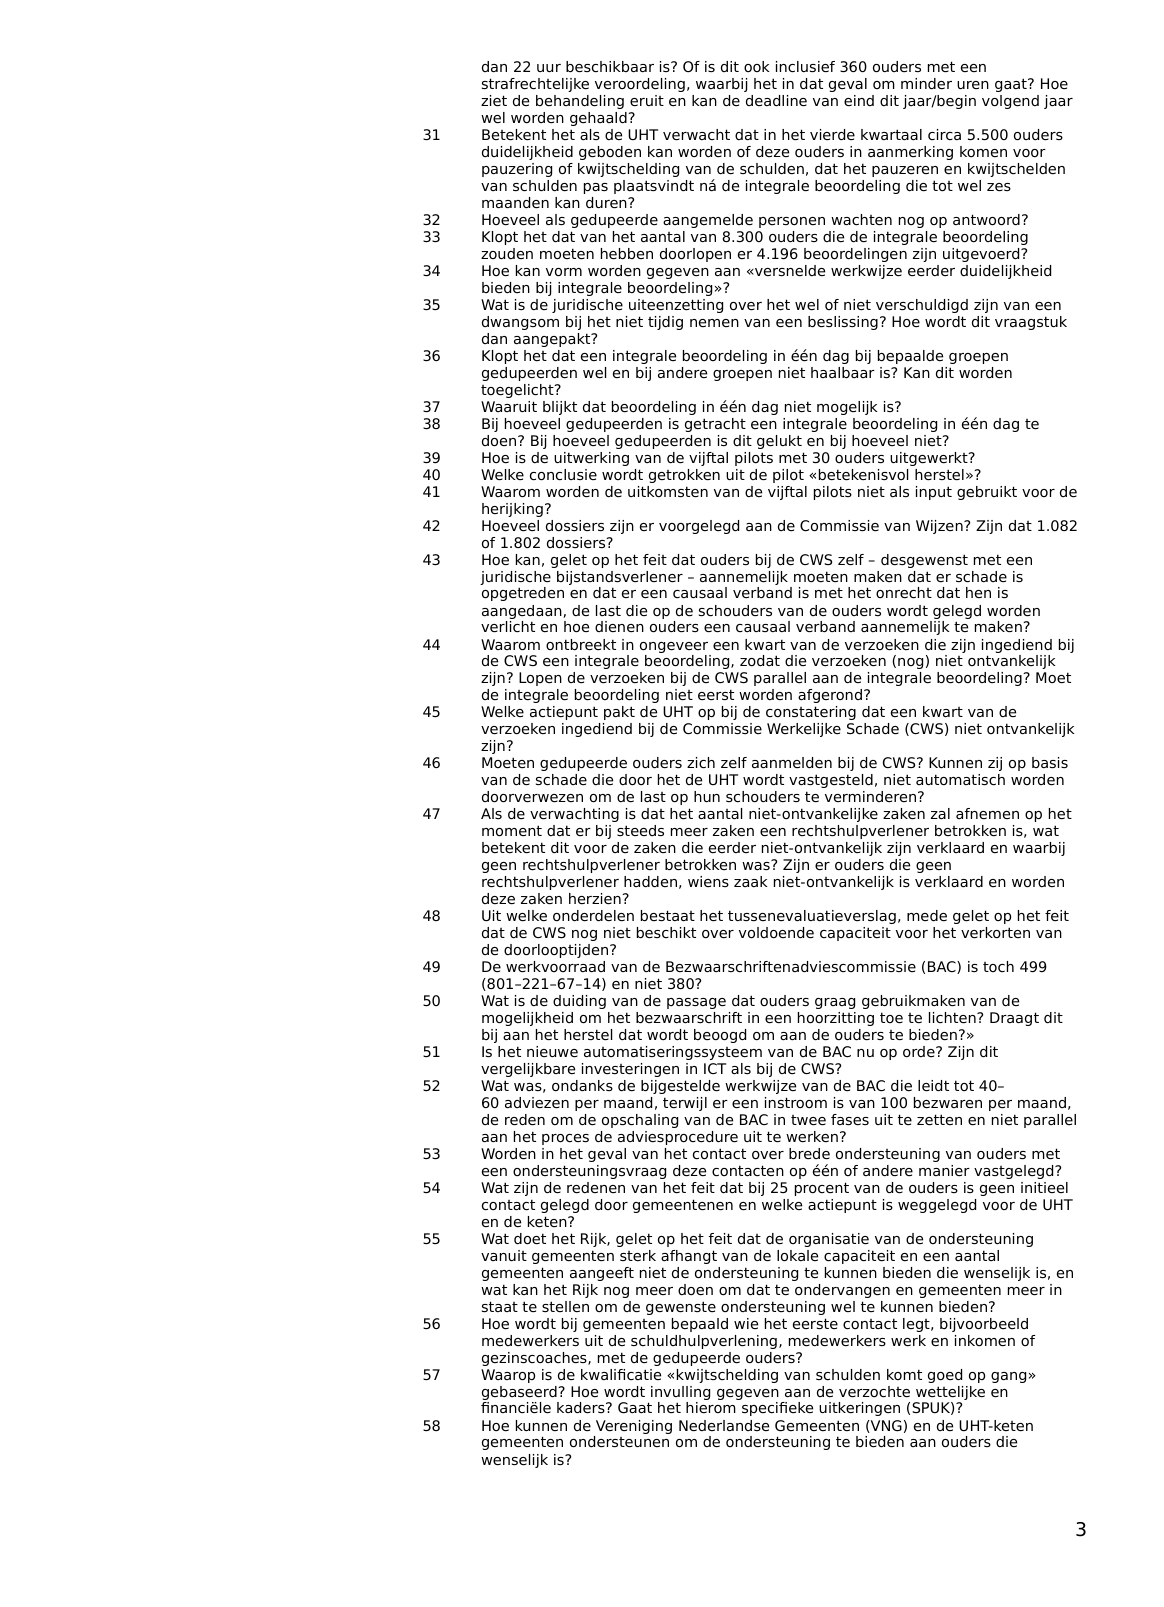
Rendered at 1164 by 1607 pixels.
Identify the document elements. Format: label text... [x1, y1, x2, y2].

table_cell 35 [422, 297, 475, 348]
table_cell Waaruit blijkt dat beoordeling in één dag niet mogelijk is? [475, 399, 1087, 416]
table_cell Is het nieuwe automatiseringssysteem van de BAC nu op orde? Zijn dit vergelijkbare investeringen in ICT als bij de CWS? [475, 1044, 1087, 1078]
table_cell Hoeveel dossiers zijn er voorgelegd aan de Commissie van Wijzen? Zijn dat 1.082 of 1.802 dossiers? [475, 518, 1087, 551]
table_cell 37 [422, 399, 475, 416]
table_cell Wat is de juridische uiteenzetting over het wel of niet verschuldigd zijn van een dwangsom bij het niet tijdig nemen van een beslissing? Hoe wordt dit vraagstuk dan aangepakt? [475, 297, 1087, 348]
table_cell 45 [422, 704, 475, 755]
table_cell 57 [422, 1366, 475, 1417]
table_cell 52 [422, 1078, 475, 1146]
table_cell 41 [422, 484, 475, 517]
table_cell 47 [422, 806, 475, 908]
table_cell Betekent het als de UHT verwacht dat in het vierde kwartaal circa 5.500 ouders duidelijkheid geboden kan worden of deze ouders in aanmerking komen voor pauzering of kwijtschelding van de schulden, dat het pauzeren en kwijtschelden van schulden pas plaatsvindt ná de integrale beoordeling die tot wel zes maanden kan duren? [475, 127, 1087, 212]
table_cell Welke conclusie wordt getrokken uit de pilot «betekenisvol herstel»? [475, 467, 1087, 483]
table_cell Hoe kan, gelet op het feit dat ouders bij de CWS zelf – desgewenst met een juridische bijstandsverlener – aannemelijk moeten maken dat er schade is opgetreden en dat er een causaal verband is met het onrecht dat hen is aangedaan, de last die op de schouders van de ouders wordt gelegd worden verlicht en hoe dienen ouders een causaal verband aannemelijk te maken? [475, 551, 1087, 636]
table_cell 33 [422, 229, 475, 263]
table_cell 42 [422, 518, 475, 551]
table_cell Worden in het geval van het contact over brede ondersteuning van ouders met een ondersteuningsvraag deze contacten op één of andere manier vastgelegd? [475, 1146, 1087, 1180]
table_cell Hoe kunnen de Vereniging Nederlandse Gemeenten (VNG) en de UHT-keten gemeenten ondersteunen om de ondersteuning te bieden aan ouders die wenselijk is? [475, 1418, 1087, 1468]
table_cell 53 [422, 1146, 475, 1180]
table_cell 50 [422, 993, 475, 1044]
table_cell Moeten gedupeerde ouders zich zelf aanmelden bij de CWS? Kunnen zij op basis van de schade die door het de UHT wordt vastgesteld, niet automatisch worden doorverwezen om de last op hun schouders te verminderen? [475, 755, 1087, 806]
table_cell 55 [422, 1231, 475, 1316]
table_cell 56 [422, 1316, 475, 1366]
table_cell 49 [422, 959, 475, 993]
table_cell 58 [422, 1418, 475, 1468]
table_cell 40 [422, 467, 475, 483]
table_cell Waarom ontbreekt in ongeveer een kwart van de verzoeken die zijn ingediend bij de CWS een integrale beoordeling, zodat die verzoeken (nog) niet ontvankelijk zijn? Lopen de verzoeken bij de CWS parallel aan de integrale beoordeling? Moet de integrale beoordeling niet eerst worden afgerond? [475, 636, 1087, 704]
table_cell Waarop is de kwalificatie «kwijtschelding van schulden komt goed op gang» gebaseerd? Hoe wordt invulling gegeven aan de verzochte wettelijke en financiële kaders? Gaat het hierom specifieke uitkeringen (SPUK)? [475, 1366, 1087, 1417]
table_cell 34 [422, 263, 475, 297]
table_cell Hoe wordt bij gemeenten bepaald wie het eerste contact legt, bijvoorbeeld medewerkers uit de schuldhulpverlening, medewerkers werk en inkomen of gezinscoaches, met de gedupeerde ouders? [475, 1316, 1087, 1366]
table_cell Wat was, ondanks de bijgestelde werkwijze van de BAC die leidt tot 40–60 adviezen per maand, terwijl er een instroom is van 100 bezwaren per maand, de reden om de opschaling van de BAC in twee fases uit te zetten en niet parallel aan het proces de adviesprocedure uit te werken? [475, 1078, 1087, 1146]
table_cell De werkvoorraad van de Bezwaarschriftenadviescommissie (BAC) is toch 499 (801–221–67–14) en niet 380? [475, 959, 1087, 993]
table_cell Wat zijn de redenen van het feit dat bij 25 procent van de ouders is geen initieel contact gelegd door gemeentenen en welke actiepunt is weggelegd voor de UHT en de keten? [475, 1180, 1087, 1231]
table_cell Wat doet het Rijk, gelet op het feit dat de organisatie van de ondersteuning vanuit gemeenten sterk afhangt van de lokale capaciteit en een aantal gemeenten aangeeft niet de ondersteuning te kunnen bieden die wenselijk is, en wat kan het Rijk nog meer doen om dat te ondervangen en gemeenten meer in staat te stellen om de gewenste ondersteuning wel te kunnen bieden? [475, 1231, 1087, 1316]
table_cell 44 [422, 636, 475, 704]
table_cell Klopt het dat een integrale beoordeling in één dag bij bepaalde groepen gedupeerden wel en bij andere groepen niet haalbaar is? Kan dit worden toegelicht? [475, 348, 1087, 399]
table_cell 54 [422, 1180, 475, 1231]
table_cell Hoeveel als gedupeerde aangemelde personen wachten nog op antwoord? [475, 212, 1087, 229]
table_cell 32 [422, 212, 475, 229]
table_cell 38 [422, 416, 475, 449]
table_cell 48 [422, 908, 475, 959]
table_cell 43 [422, 551, 475, 636]
table_cell Klopt het dat van het aantal van 8.300 ouders die de integrale beoordeling zouden moeten hebben doorlopen er 4.196 beoordelingen zijn uitgevoerd? [475, 229, 1087, 263]
table_cell Waarom worden de uitkomsten van de vijftal pilots niet als input gebruikt voor de herijking? [475, 484, 1087, 517]
table_cell 36 [422, 348, 475, 399]
table_cell 46 [422, 755, 475, 806]
table_cell Hoe kan vorm worden gegeven aan «versnelde werkwijze eerder duidelijkheid bieden bij integrale beoordeling»? [475, 263, 1087, 297]
table_cell 51 [422, 1044, 475, 1078]
table_cell Bij hoeveel gedupeerden is getracht een integrale beoordeling in één dag te doen? Bij hoeveel gedupeerden is dit gelukt en bij hoeveel niet? [475, 416, 1087, 449]
table_cell 31 [422, 127, 475, 212]
table_cell Uit welke onderdelen bestaat het tussenevaluatieverslag, mede gelet op het feit dat de CWS nog niet beschikt over voldoende capaciteit voor het verkorten van de doorlooptijden? [475, 908, 1087, 959]
table_cell Als de verwachting is dat het aantal niet-ontvankelijke zaken zal afnemen op het moment dat er bij steeds meer zaken een rechtshulpverlener betrokken is, wat betekent dit voor de zaken die eerder niet-ontvankelijk zijn verklaard en waarbij geen rechtshulpverlener betrokken was? Zijn er ouders die geen rechtshulpverlener hadden, wiens zaak niet-ontvankelijk is verklaard en worden deze zaken herzien? [475, 806, 1087, 908]
table_cell Hoe is de uitwerking van de vijftal pilots met 30 ouders uitgewerkt? [475, 450, 1087, 467]
table_cell 39 [422, 450, 475, 467]
table_cell Welke actiepunt pakt de UHT op bij de constatering dat een kwart van de verzoeken ingediend bij de Commissie Werkelijke Schade (CWS) niet ontvankelijk zijn? [475, 704, 1087, 755]
table_cell dan 22 uur beschikbaar is? Of is dit ook inclusief 360 ouders met een strafrechtelijke veroordeling, waarbij het in dat geval om minder uren gaat? Hoe ziet de behandeling eruit en kan de deadline van eind dit jaar/begin volgend jaar wel worden gehaald? [475, 59, 1087, 127]
table_cell [422, 59, 475, 127]
table_cell Wat is de duiding van de passage dat ouders graag gebruikmaken van de mogelijkheid om het bezwaarschrift in een hoorzitting toe te lichten? Draagt dit bij aan het herstel dat wordt beoogd om aan de ouders te bieden?» [475, 993, 1087, 1044]
